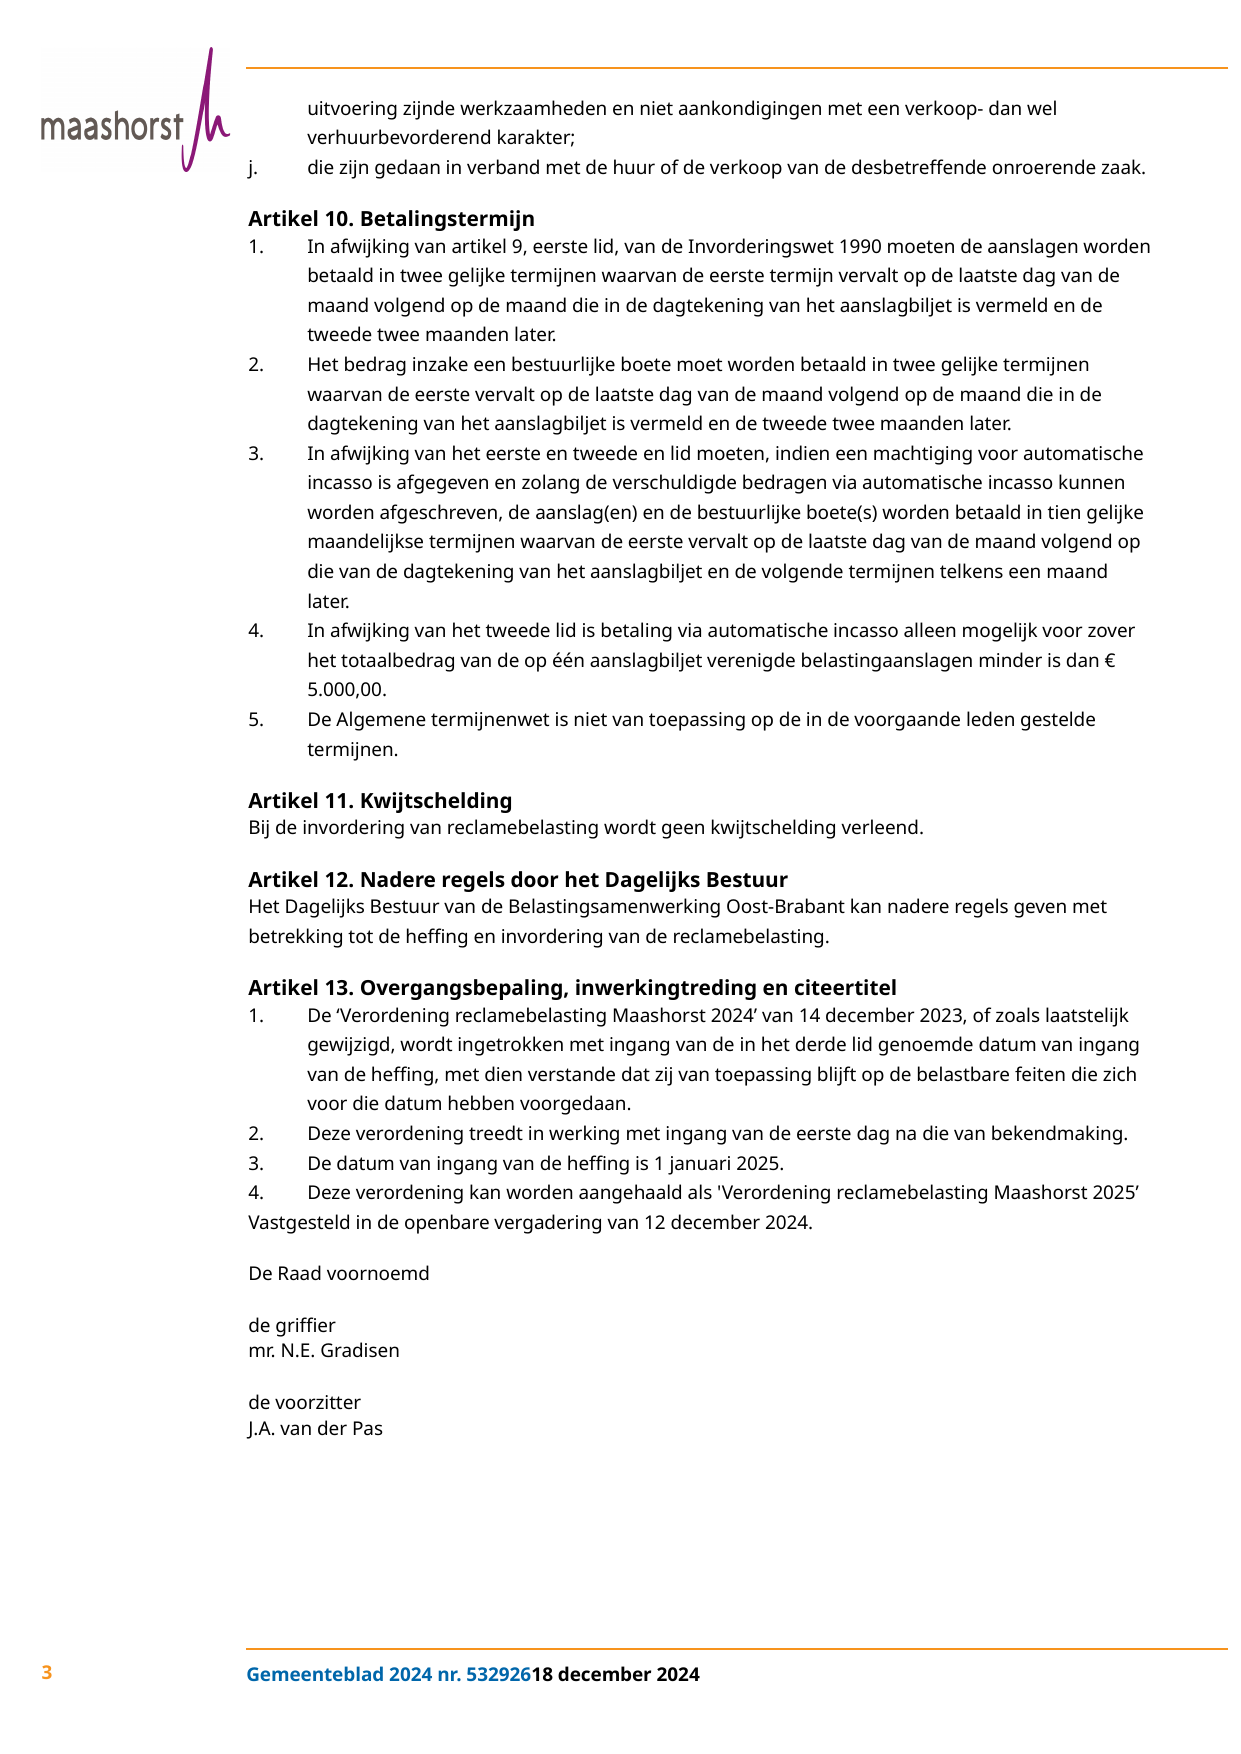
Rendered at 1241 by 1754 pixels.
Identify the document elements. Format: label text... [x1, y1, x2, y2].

text Het Dagelijks Bestuur van de Belastingsamenwerking Oost-Brabant kan nadere regels geven met betrekking tot de heffing en invordering van de reclamebelasting. [248, 893, 1152, 949]
text de voorzitter [248, 1389, 1152, 1415]
text Artikel 11. Kwijtschelding [248, 786, 1152, 814]
list die zijn gedaan in verband met de huur of de verkoop van de desbetreffende onroerende zaak. [248, 154, 1152, 180]
list Het bedrag inzake een bestuurlijke boete moet worden betaald in twee gelijke termijnen waarvan de eerste vervalt op de laatste dag van de maand volgend op de maand die in de dagtekening van het aanslagbiljet is vermeld en de tweede twee maanden later. [248, 351, 1152, 436]
list In afwijking van het tweede lid is betaling via automatische incasso alleen mogelijk voor zover het totaalbedrag van de op één aanslagbiljet verenigde belastingaanslagen minder is dan € 5.000,00. [248, 617, 1152, 702]
list De datum van ingang van de heffing is 1 januari 2025. [248, 1150, 1152, 1176]
text de griffier [248, 1312, 1152, 1338]
text Artikel 10. Betalingstermijn [248, 204, 1152, 233]
list In afwijking van het eerste en tweede en lid moeten, indien een machtiging voor automatische incasso is afgegeven en zolang de verschuldigde bedragen via automatische incasso kunnen worden afgeschreven, de aanslag(en) en de bestuurlijke boete(s) worden betaald in tien gelijke maandelijkse termijnen waarvan de eerste vervalt op de laatste dag van de maand volgend op die van de dagtekening van het aanslagbiljet en de volgende termijnen telkens een maand later. [248, 440, 1152, 613]
list Deze verordening kan worden aangehaald als 'Verordening reclamebelasting Maashorst 2025’ [248, 1179, 1152, 1205]
text Artikel 13. Overgangsbepaling, inwerkingtreding en citeertitel [248, 973, 1152, 1002]
list De ‘Verordening reclamebelasting Maashorst 2024’ van 14 december 2023, of zoals laatstelijk gewijzigd, wordt ingetrokken met ingang van de in het derde lid genoemde datum van ingang van de heffing, met dien verstande dat zij van toepassing blijft op de belastbare feiten die zich voor die datum hebben voorgedaan. [248, 1002, 1152, 1116]
text Artikel 12. Nadere regels door het Dagelijks Bestuur [248, 865, 1152, 893]
list Deze verordening treedt in werking met ingang van de eerste dag na die van bekendmaking. [248, 1120, 1152, 1146]
list De Algemene termijnenwet is niet van toepassing op de in de voorgaande leden gestelde termijnen. [248, 706, 1152, 761]
list In afwijking van artikel 9, eerste lid, van de Invorderingswet 1990 moeten de aanslagen worden betaald in twee gelijke termijnen waarvan de eerste termijn vervalt op de laatste dag van de maand volgend op de maand die in de dagtekening van het aanslagbiljet is vermeld en de tweede twee maanden later. [248, 233, 1152, 347]
list uitvoering zijnde werkzaamheden en niet aankondigingen met een verkoop- dan wel verhuurbevorderend karakter; [248, 95, 1152, 150]
text Bij de invordering van reclamebelasting wordt geen kwijtschelding verleend. [248, 814, 1152, 840]
text De Raad voornoemd [248, 1260, 1152, 1286]
text J.A. van der Pas [248, 1415, 1152, 1441]
picture [41, 47, 231, 172]
text Vastgesteld in de openbare vergadering van 12 december 2024. [248, 1209, 1152, 1235]
text mr. N.E. Gradisen [248, 1338, 1152, 1363]
